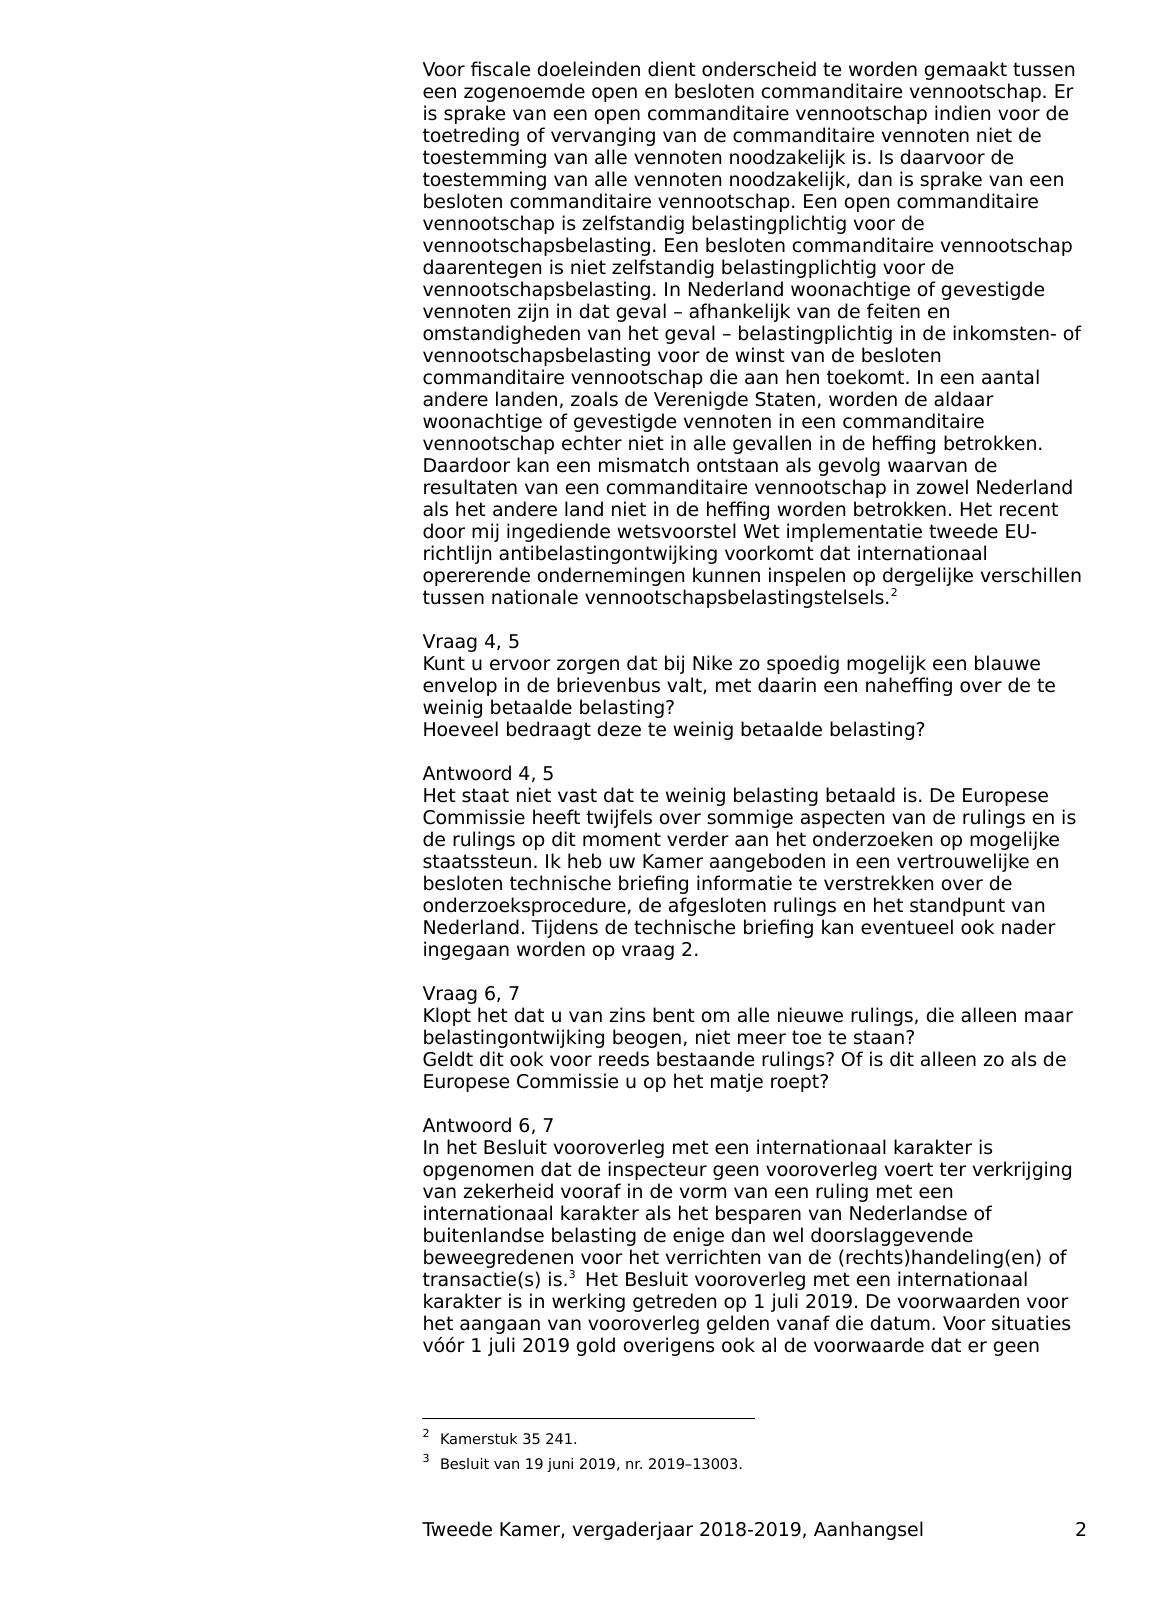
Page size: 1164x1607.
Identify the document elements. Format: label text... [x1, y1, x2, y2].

text Voor fiscale doeleinden dient onderscheid te worden gemaakt tussen een zogenoemde open en besloten commanditaire vennootschap. Er is sprake van een open commanditaire vennootschap indien voor de toetreding of vervanging van de commanditaire vennoten niet de toestemming van alle vennoten noodzakelijk is. Is daarvoor de toestemming van alle vennoten noodzakelijk, dan is sprake van een besloten commanditaire vennootschap. Een open commanditaire vennootschap is zelfstandig belastingplichtig voor de vennootschapsbelasting. Een besloten commanditaire vennootschap daarentegen is niet zelfstandig belastingplichtig voor de vennootschapsbelasting. In Nederland woonachtige of gevestigde vennoten zijn in dat geval – afhankelijk van de feiten en omstandigheden van het geval – belastingplichtig in de inkomsten- of vennootschapsbelasting voor de winst van de besloten commanditaire vennootschap die aan hen toekomt. In een aantal andere landen, zoals de Verenigde Staten, worden de aldaar woonachtige of gevestigde vennoten in een commanditaire vennootschap echter niet in alle gevallen in de heffing betrokken. Daardoor kan een mismatch ontstaan als gevolg waarvan de resultaten van een commanditaire vennootschap in zowel Nederland als het andere land niet in de heffing worden betrokken. Het recent door mij ingediende wetsvoorstel Wet implementatie tweede EU-richtlijn antibelastingontwijking voorkomt dat internationaal opererende ondernemingen kunnen inspelen op dergelijke verschillen tussen nationale vennootschapsbelastingstelsels. [422, 59, 1087, 608]
text Vraag 6, 7 [422, 983, 1087, 1005]
text Geldt dit ook voor reeds bestaande rulings? Of is dit alleen zo als de Europese Commissie u op het matje roept? [422, 1049, 1087, 1093]
text Vraag 4, 5 [422, 631, 1087, 653]
text In het Besluit vooroverleg met een internationaal karakter is opgenomen dat de inspecteur geen vooroverleg voert ter verkrijging van zekerheid vooraf in de vorm van een ruling met een internationaal karakter als het besparen van Nederlandse of buitenlandse belasting de enige dan wel doorslaggevende beweegredenen voor het verrichten van de (rechts)handeling(en) of transactie(s) is. Het Besluit vooroverleg met een internationaal karakter is in werking getreden op 1 juli 2019. De voorwaarden voor het aangaan van vooroverleg gelden vanaf die datum. Voor situaties vóór 1 juli 2019 gold overigens ook al de voorwaarde dat er geen [422, 1137, 1087, 1357]
text Het staat niet vast dat te weinig belasting betaald is. De Europese Commissie heeft twijfels over sommige aspecten van de rulings en is de rulings op dit moment verder aan het onderzoeken op mogelijke staatssteun. Ik heb uw Kamer aangeboden in een vertrouwelijke en besloten technische briefing informatie te verstrekken over de onderzoeksprocedure, de afgesloten rulings en het standpunt van Nederland. Tijdens de technische briefing kan eventueel ook nader ingegaan worden op vraag 2. [422, 785, 1087, 961]
text Hoeveel bedraagt deze te weinig betaalde belasting? [422, 719, 1087, 741]
text Kunt u ervoor zorgen dat bij Nike zo spoedig mogelijk een blauwe envelop in de brievenbus valt, met daarin een naheffing over de te weinig betaalde belasting? [422, 653, 1087, 719]
text Antwoord 4, 5 [422, 763, 1087, 785]
text Klopt het dat u van zins bent om alle nieuwe rulings, die alleen maar belastingontwijking beogen, niet meer toe te staan? [422, 1005, 1087, 1049]
text Besluit van 19 juni 2019, nr. 2019–13003. [422, 1452, 1087, 1474]
text Antwoord 6, 7 [422, 1115, 1087, 1137]
text Kamerstuk 35 241. [422, 1427, 1087, 1449]
